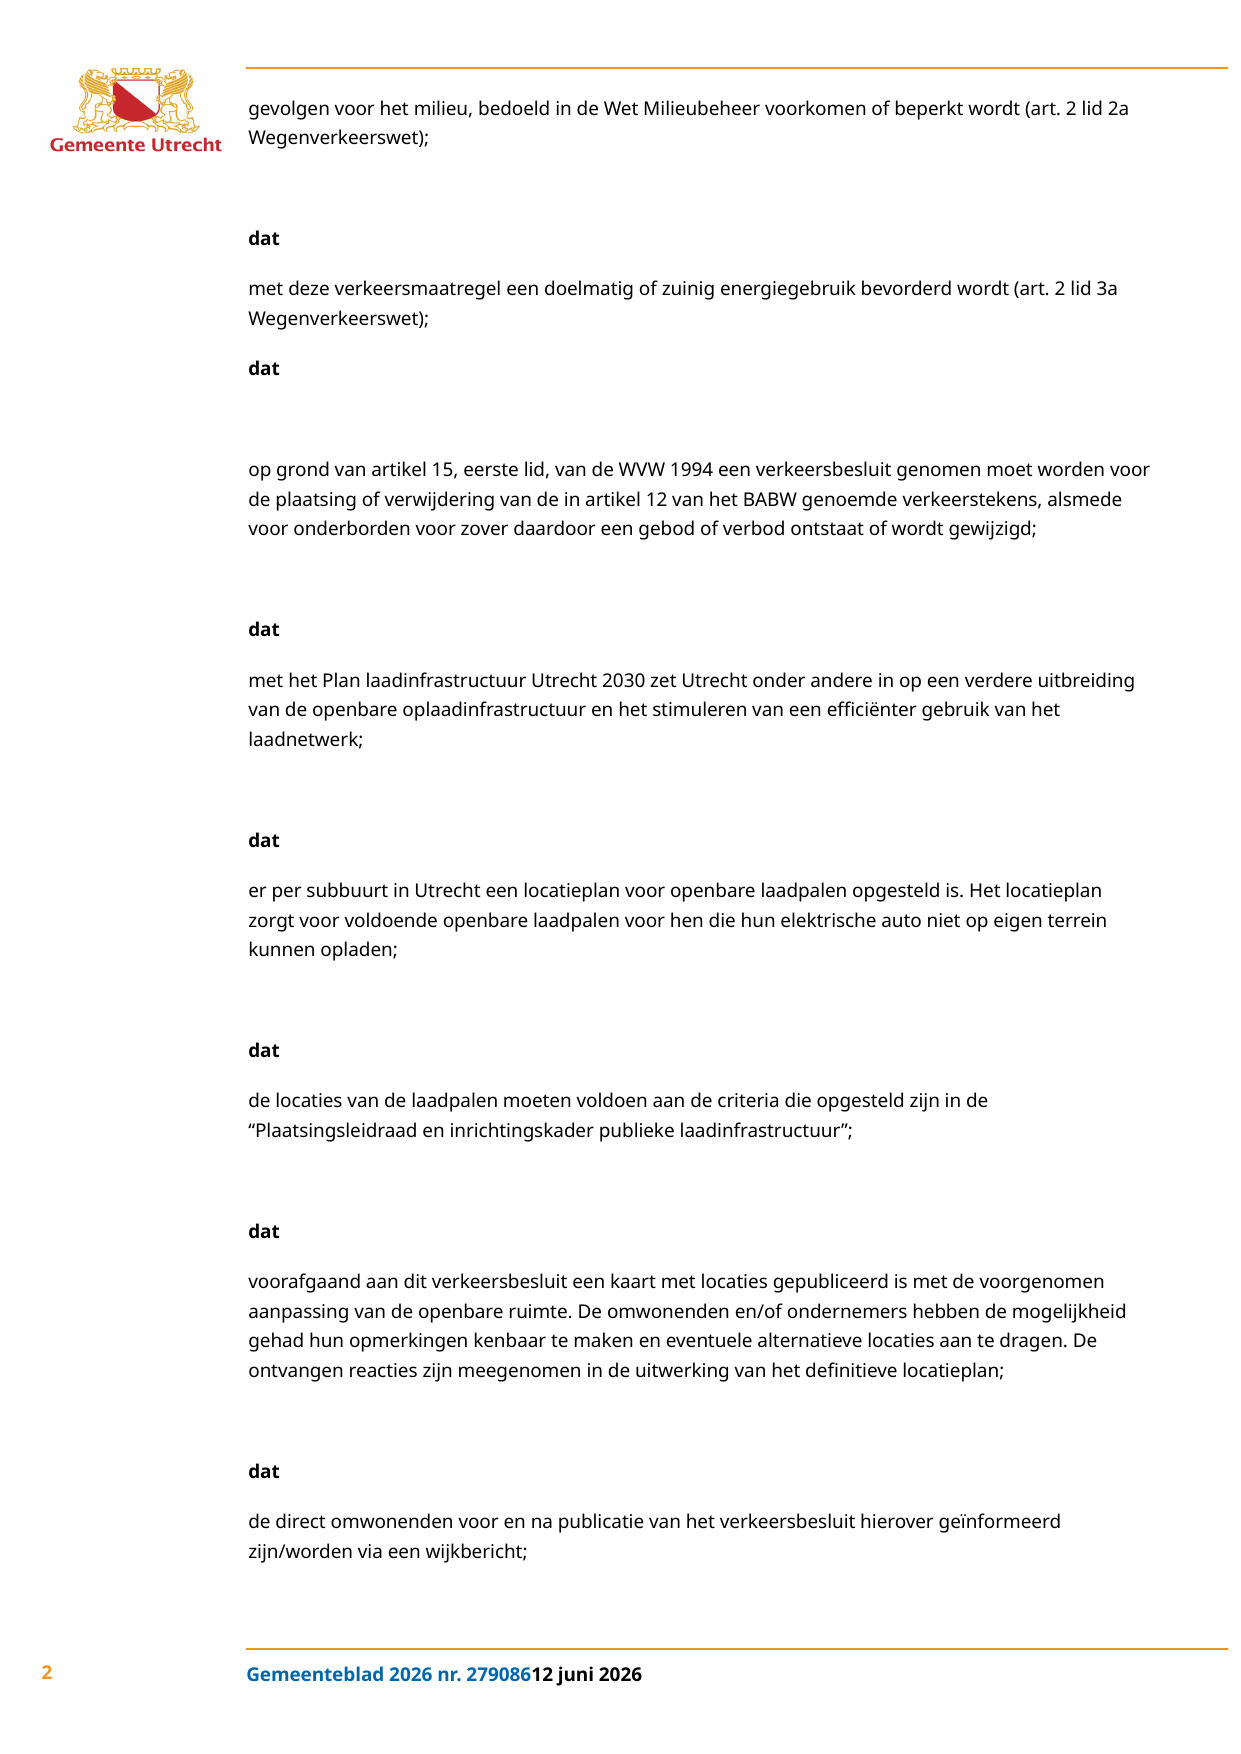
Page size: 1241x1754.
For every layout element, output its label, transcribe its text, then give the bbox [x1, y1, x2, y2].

text de locaties van de laadpalen moeten voldoen aan de criteria die opgesteld zijn in de “Plaatsingsleidraad en inrichtingskader publieke laadinfrastructuur”; [248, 1088, 1152, 1143]
text dat [248, 827, 1152, 853]
text met deze verkeersmaatregel een doelmatig of zuinig energiegebruik bevorderd wordt (art. 2 lid 3a Wegenverkeerswet); [248, 276, 1152, 331]
text dat [248, 356, 1152, 381]
text dat [248, 616, 1152, 642]
text met het Plan laadinfrastructuur Utrecht 2030 zet Utrecht onder andere in op een verdere uitbreiding van de openbare oplaadinfrastructuur en het stimuleren van een efficiënter gebruik van het laadnetwerk; [248, 667, 1152, 752]
picture [41, 47, 231, 172]
text voorafgaand aan dit verkeersbesluit een kaart met locaties gepubliceerd is met de voorgenomen aanpassing van de openbare ruimte. De omwonenden en/of ondernemers hebben de mogelijkheid gehad hun opmerkingen kenbaar te maken en eventuele alternatieve locaties aan te dragen. De ontvangen reacties zijn meegenomen in de uitwerking van het definitieve locatieplan; [248, 1268, 1152, 1383]
text op grond van artikel 15, eerste lid, van de WVW 1994 een verkeersbesluit genomen moet worden voor de plaatsing of verwijdering van de in artikel 12 van het BABW genoemde verkeerstekens, alsmede voor onderborden voor zover daardoor een gebod of verbod ontstaat of wordt gewijzigd; [248, 456, 1152, 541]
text dat [248, 1458, 1152, 1484]
text er per subbuurt in Utrecht een locatieplan voor openbare laadpalen opgesteld is. Het locatieplan zorgt voor voldoende openbare laadpalen voor hen die hun elektrische auto niet op eigen terrein kunnen opladen; [248, 877, 1152, 962]
text dat [248, 1037, 1152, 1063]
text de direct omwonenden voor en na publicatie van het verkeersbesluit hierover geïnformeerd zijn/worden via een wijkbericht; [248, 1508, 1152, 1564]
text dat [248, 1218, 1152, 1244]
text dat [248, 225, 1152, 251]
text gevolgen voor het milieu, bedoeld in de Wet Milieubeheer voorkomen of beperkt wordt (art. 2 lid 2a Wegenverkeerswet); [248, 95, 1152, 150]
